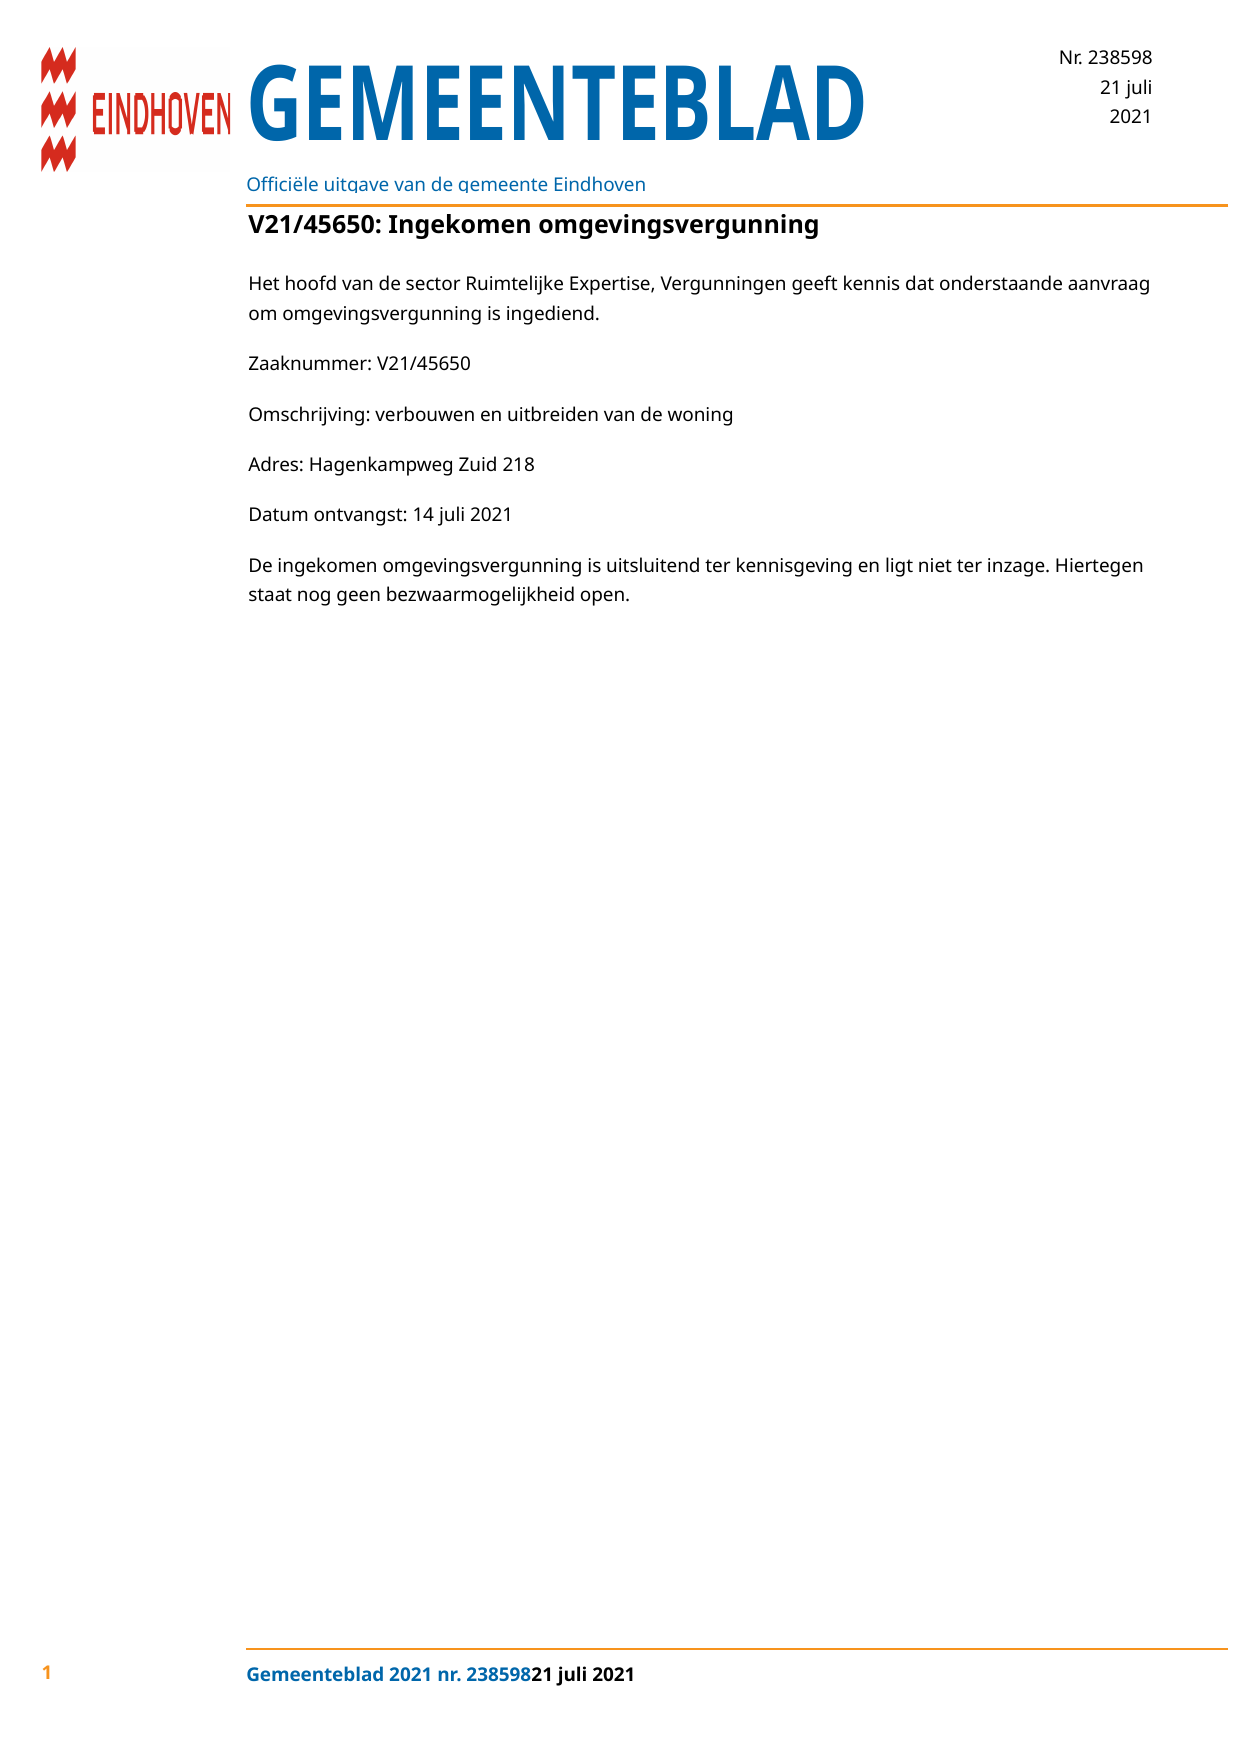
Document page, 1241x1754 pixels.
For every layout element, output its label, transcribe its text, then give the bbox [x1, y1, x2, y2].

text V21/45650: Ingekomen omgevingsvergunning [248, 207, 1152, 241]
text De ingekomen omgevingsvergunning is uitsluitend ter kennisgeving en ligt niet ter inzage. Hiertegen staat nog geen bezwaarmogelijkheid open. [248, 552, 1152, 607]
text Omschrijving: verbouwen en uitbreiden van de woning [248, 401, 1152, 426]
text Het hoofd van de sector Ruimtelijke Expertise, Vergunningen geeft kennis dat onderstaande aanvraag om omgevingsvergunning is ingediend. [248, 270, 1152, 326]
text Datum ontvangst: 14 juli 2021 [248, 502, 1152, 527]
picture [41, 47, 231, 172]
text Zaaknummer: V21/45650 [248, 350, 1152, 376]
text Adres: Hagenkampweg Zuid 218 [248, 451, 1152, 477]
